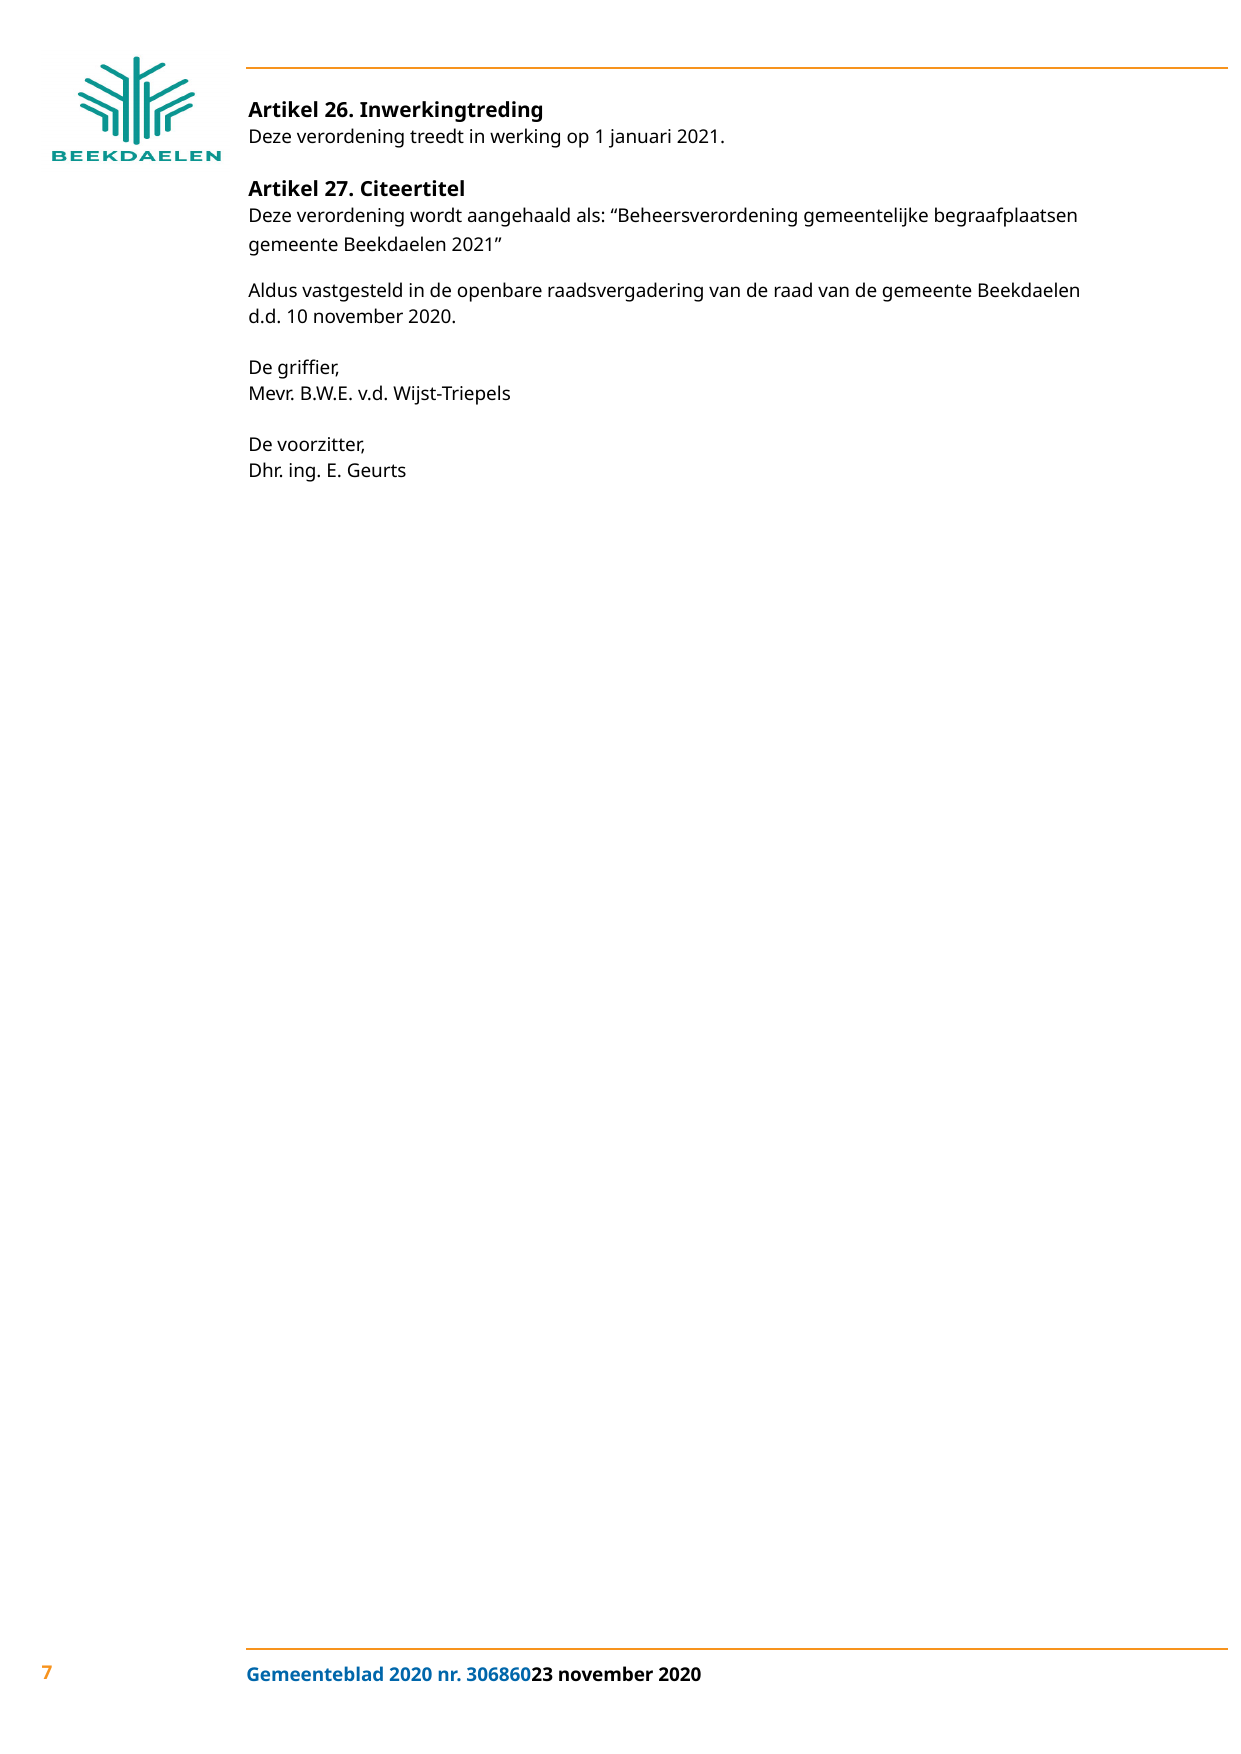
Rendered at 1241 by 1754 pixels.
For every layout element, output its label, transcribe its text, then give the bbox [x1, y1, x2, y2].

text Aldus vastgesteld in de openbare raadsvergadering van de raad van de gemeente Beekdaelen [248, 277, 1152, 303]
text Artikel 26. Inwerkingtreding [248, 95, 1152, 123]
text De griffier, [248, 354, 1152, 380]
text Dhr. ing. E. Geurts [248, 457, 1152, 483]
picture [41, 47, 231, 172]
text Deze verordening wordt aangehaald als: “Beheersverordening gemeentelijke begraafplaatsen gemeente Beekdaelen 2021” [248, 202, 1152, 257]
text Mevr. B.W.E. v.d. Wijst-Triepels [248, 380, 1152, 406]
text De voorzitter, [248, 432, 1152, 457]
text Deze verordening treedt in werking op 1 januari 2021. [248, 123, 1152, 149]
text Artikel 27. Citeertitel [248, 174, 1152, 202]
text d.d. 10 november 2020. [248, 303, 1152, 329]
